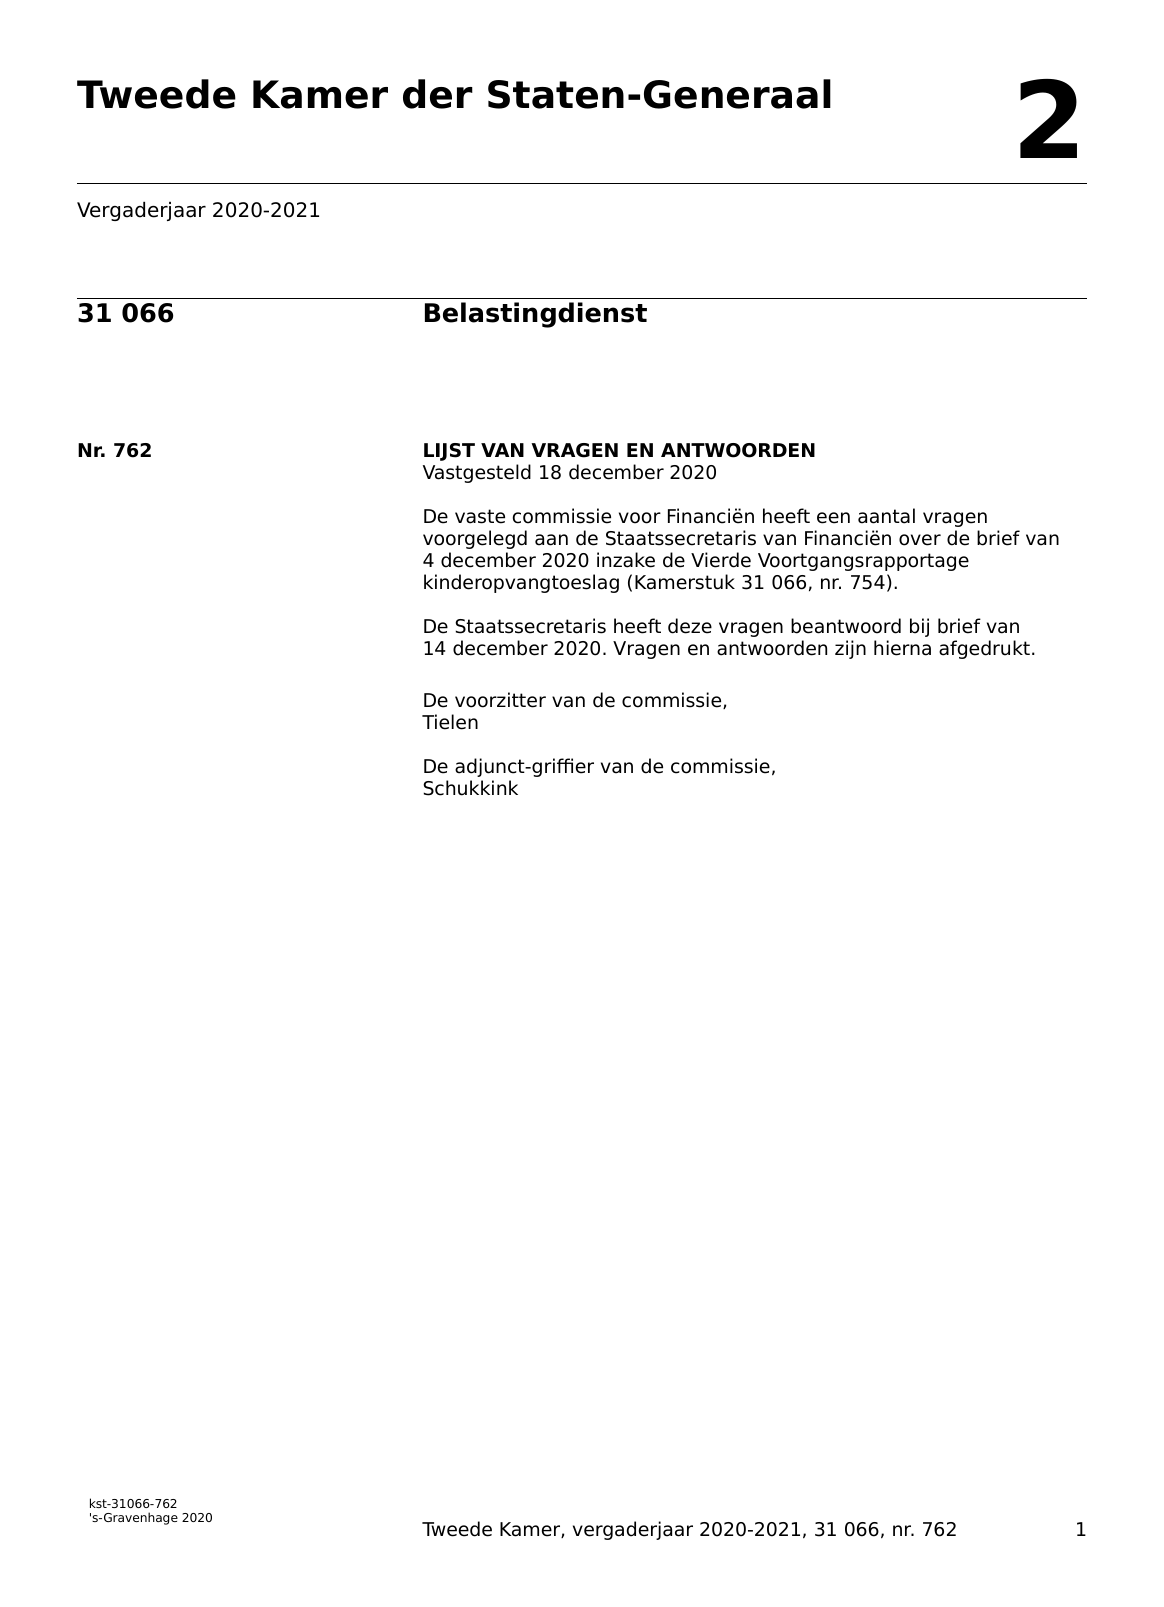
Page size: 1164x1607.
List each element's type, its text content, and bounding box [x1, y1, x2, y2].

table_cell Vergaderjaar 2020-2021 [77, 184, 1087, 298]
text De adjunct-griffier van de commissie, Schukkink [422, 756, 1087, 800]
text Vastgesteld 18 december 2020 [422, 462, 1087, 484]
text 's-Gravenhage 2020 [88, 1511, 323, 1525]
text De vaste commissie voor Financiën heeft een aantal vragen voorgelegd aan de Staatssecretaris van Financiën over de brief van 4 december 2020 inzake de Vierde Voortgangsrapportage kinderopvangtoeslag (Kamerstuk 31 066, nr. 754). [422, 506, 1087, 594]
text De voorzitter van de commissie, Tielen [422, 690, 1087, 734]
table_header 2 [886, 59, 1087, 183]
table_header Tweede Kamer der Staten-Generaal [77, 59, 886, 183]
subtitle 31 066 Belastingdienst [77, 299, 1087, 329]
text De Staatssecretaris heeft deze vragen beantwoord bij brief van 14 december 2020. Vragen en antwoorden zijn hierna afgedrukt. [422, 616, 1087, 660]
subtitle Nr. 762 LIJST VAN VRAGEN EN ANTWOORDEN [77, 440, 1087, 462]
text kst-31066-762 [88, 1497, 323, 1511]
